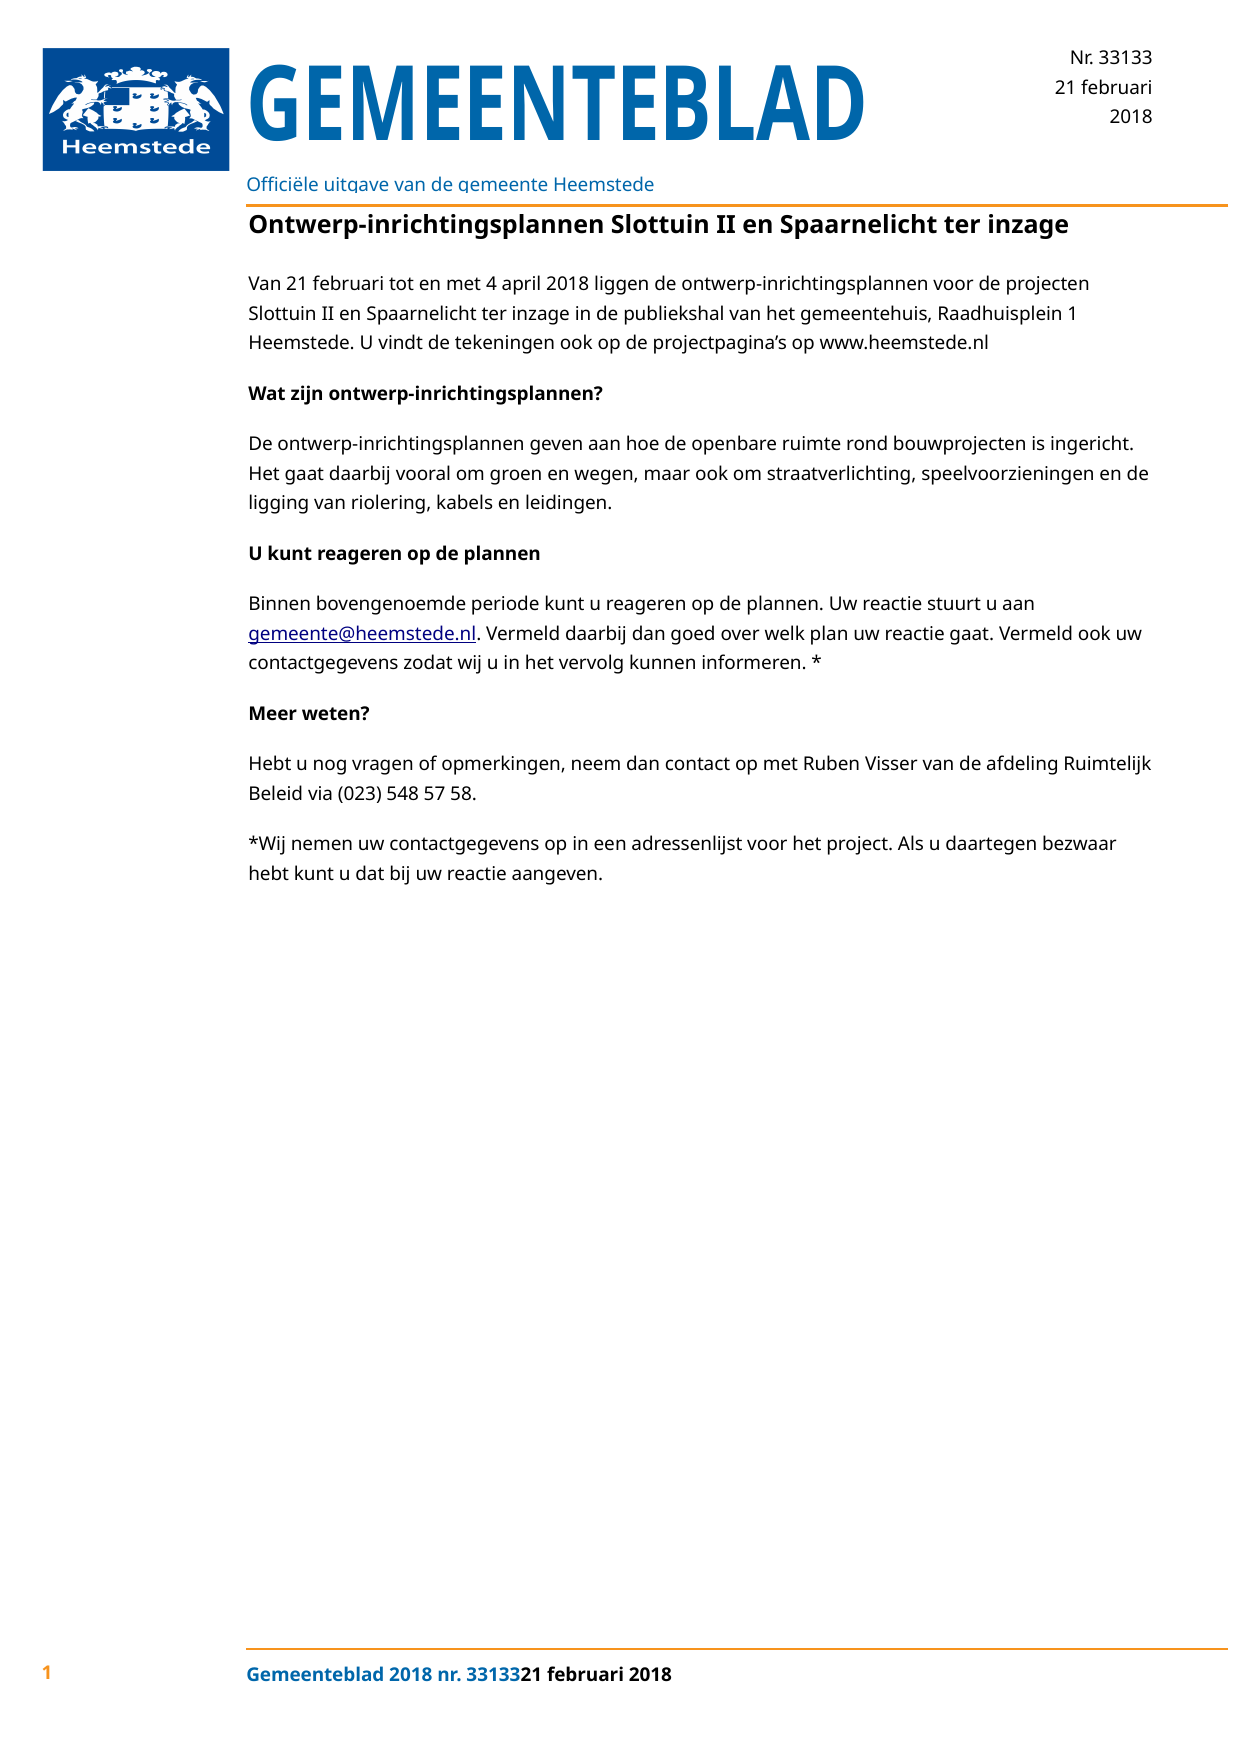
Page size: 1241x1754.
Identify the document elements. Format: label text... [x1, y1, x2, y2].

picture [41, 47, 231, 172]
text Wat zijn ontwerp-inrichtingsplannen? [248, 380, 1152, 406]
text Hebt u nog vragen of opmerkingen, neem dan contact op met Ruben Visser van de afdeling Ruimtelijk Beleid via (023­) 548 57 58. [248, 750, 1152, 806]
text Ontwerp-inrichtingsplannen Slottuin II en Spaarnelicht ter inzage [248, 207, 1152, 241]
text Meer weten? [248, 700, 1152, 726]
text Van 21 februari tot en met 4 april 2018 liggen de ontwerp-inrichtingsplannen voor de projecten Slottuin II en Spaarnelicht ter inzage in de publiekshal van het gemeentehuis, Raadhuisplein 1 Heemstede. U vindt de tekeningen ook op de projectpagina’s op www.heemstede.nl [248, 270, 1152, 355]
text Binnen bovengenoemde periode kunt u reageren op de plannen. Uw reactie stuurt u aan gemeente@heemstede.nl. Vermeld daarbij dan goed over welk plan uw reactie gaat. Vermeld ook uw contactgegevens zodat wij u in het vervolg kunnen informeren. * [248, 590, 1152, 675]
text U kunt reageren op de plannen [248, 540, 1152, 566]
text De ontwerp-inrichtingsplannen geven aan hoe de openbare ruimte rond bouwprojecten is ingericht. Het gaat daarbij vooral om groen en wegen, maar ook om straatverlichting, speelvoorzieningen en de ligging van riolering, kabels en leidingen. [248, 430, 1152, 515]
text *Wij nemen uw contactgegevens op in een adressenlijst voor het project. Als u daartegen bezwaar hebt kunt u dat bij uw reactie aangeven. [248, 830, 1152, 886]
